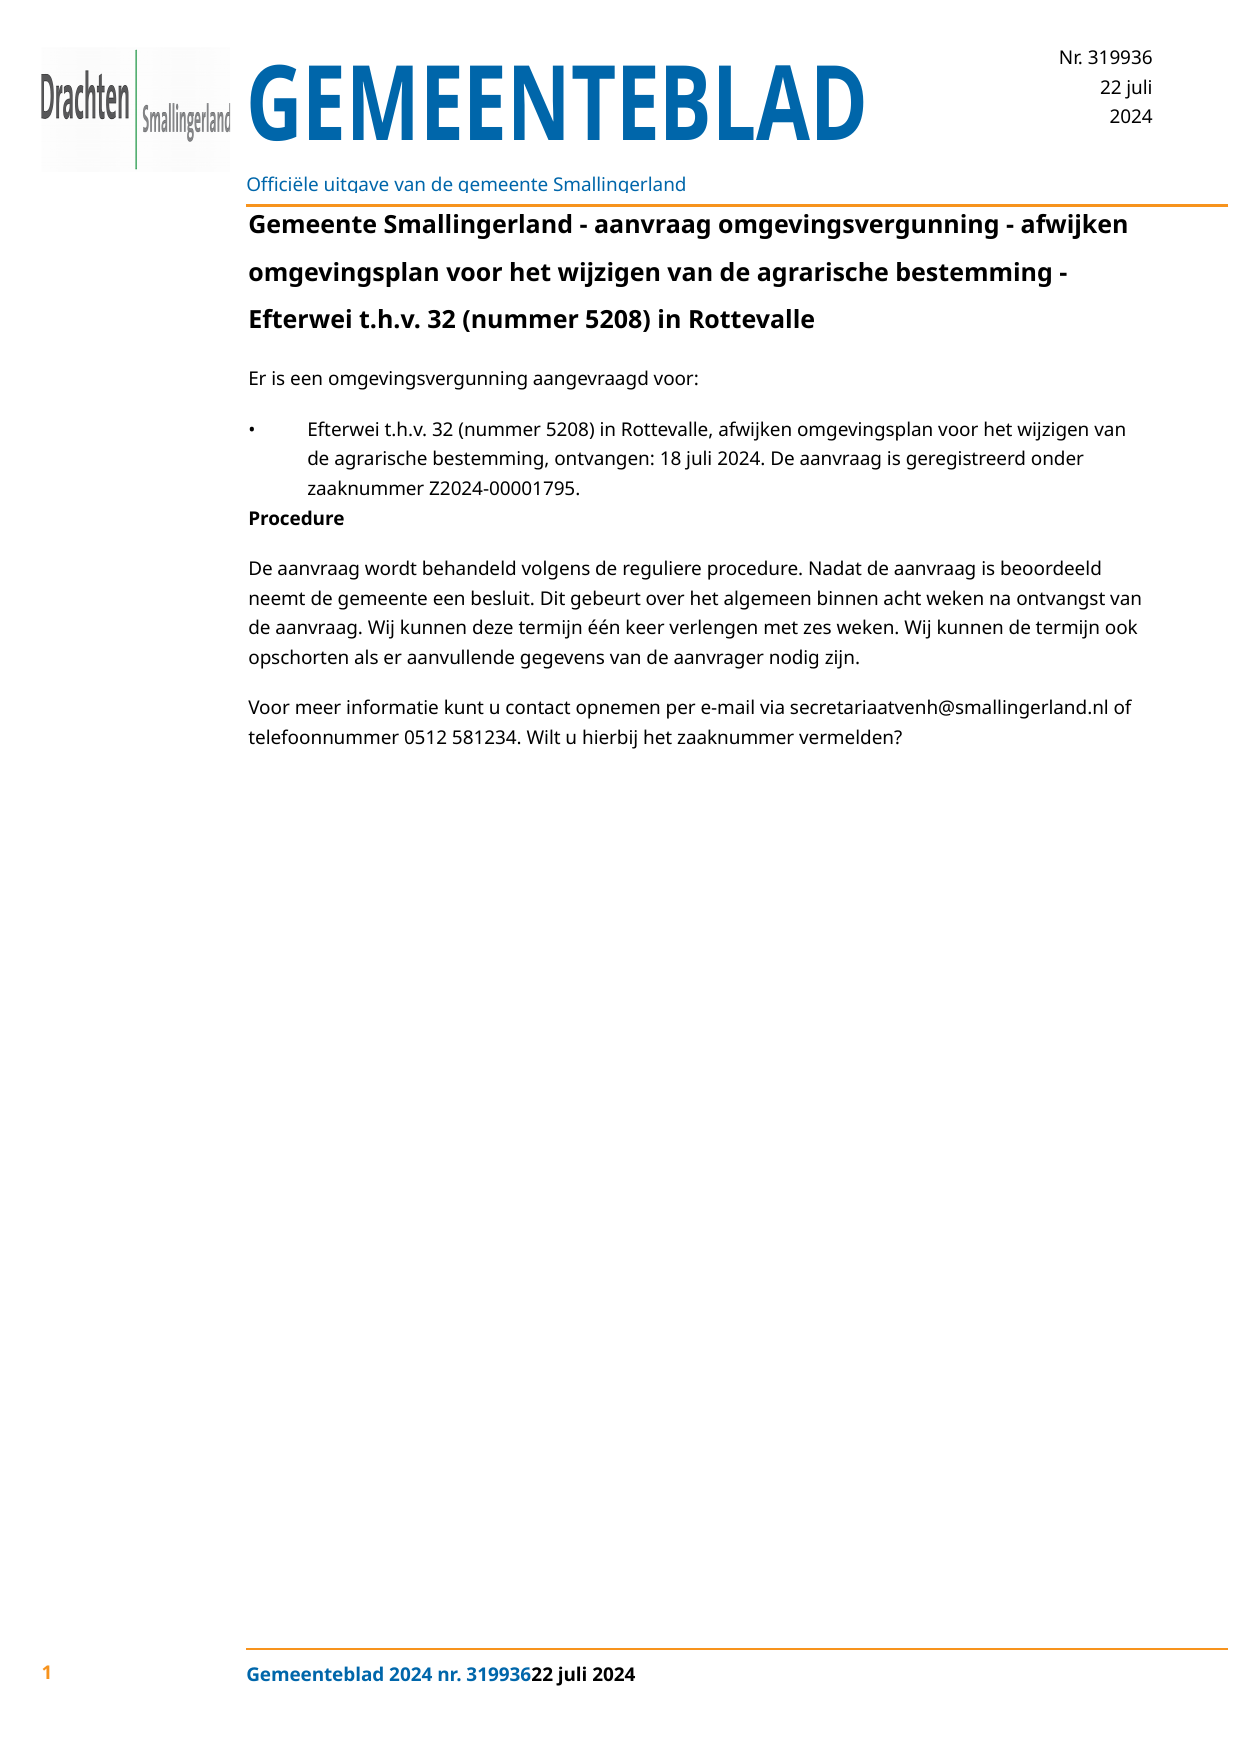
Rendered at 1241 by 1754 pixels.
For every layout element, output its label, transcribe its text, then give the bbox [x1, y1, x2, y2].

text Procedure [248, 505, 1152, 530]
text Er is een omgevingsvergunning aangevraagd voor: [248, 366, 1152, 391]
list Efterwei t.h.v. 32 (nummer 5208) in Rottevalle, afwijken omgevingsplan voor het wijzigen van de agrarische bestemming, ontvangen: 18 juli 2024. De aanvraag is geregistreerd onder zaaknummer Z2024-00001795. [248, 416, 1152, 501]
text Gemeente Smallingerland - aanvraag omgevingsvergunning - afwijken omgevingsplan voor het wijzigen van de agrarische bestemming - Efterwei t.h.v. 32 (nummer 5208) in Rottevalle [248, 207, 1152, 336]
text De aanvraag wordt behandeld volgens de reguliere procedure. Nadat de aanvraag is beoordeeld neemt de gemeente een besluit. Dit gebeurt over het algemeen binnen acht weken na ontvangst van de aanvraag. Wij kunnen deze termijn één keer verlengen met zes weken. Wij kunnen de termijn ook opschorten als er aanvullende gegevens van de aanvrager nodig zijn. [248, 555, 1152, 669]
text Voor meer informatie kunt u contact opnemen per e-mail via secretariaatvenh@smallingerland.nl of telefoonnummer 0512 581234. Wilt u hierbij het zaaknummer vermelden? [248, 694, 1152, 749]
picture [41, 47, 231, 172]
